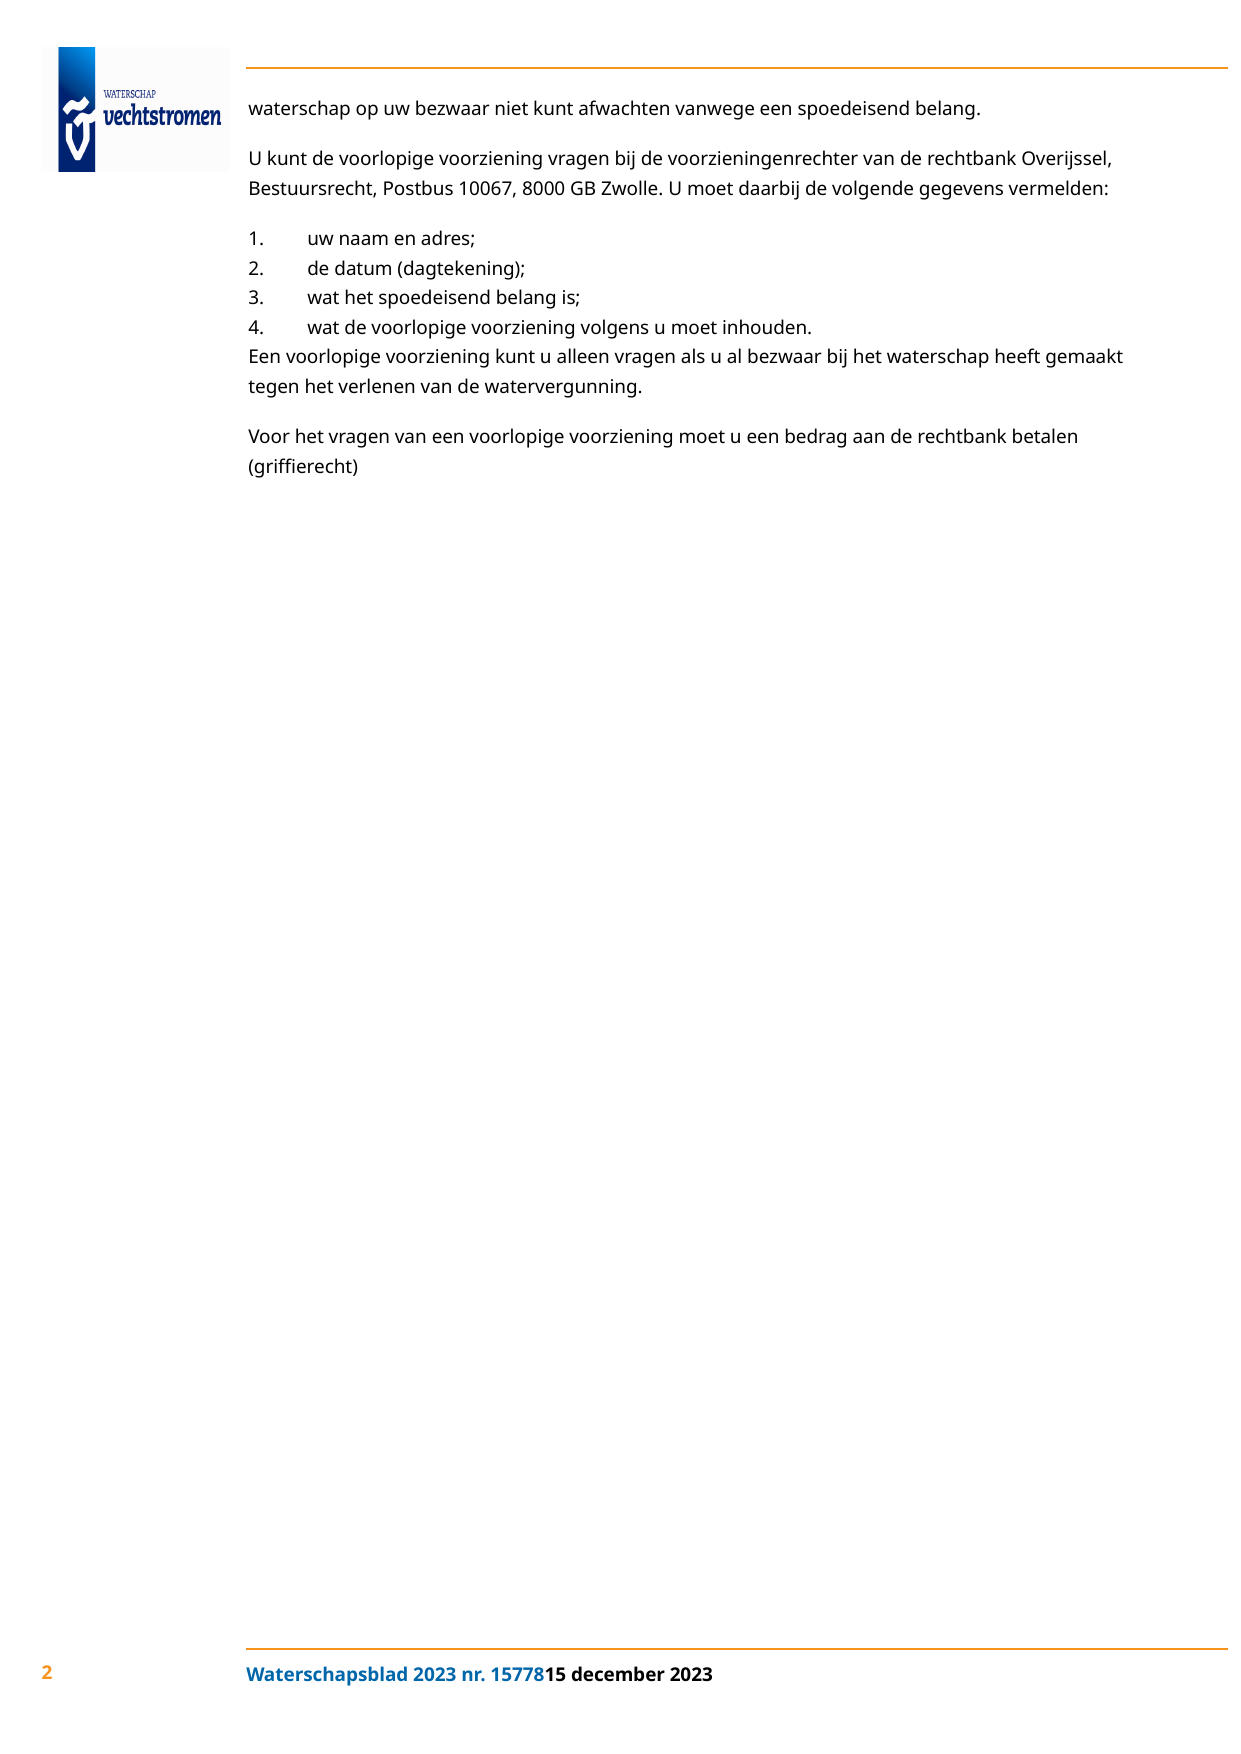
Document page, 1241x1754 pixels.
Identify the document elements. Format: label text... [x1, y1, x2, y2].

list de datum (dagtekening); [248, 255, 1152, 281]
text Een voorlopige voorziening kunt u alleen vragen als u al bezwaar bij het waterschap heeft gemaakt tegen het verlenen van de watervergunning. [248, 343, 1152, 399]
list wat het spoedeisend belang is; [248, 284, 1152, 310]
text waterschap op uw bezwaar niet kunt afwachten vanwege een spoedeisend belang. [248, 95, 1152, 121]
text U kunt de voorlopige voorziening vragen bij de voorzieningenrechter van de rechtbank Overijssel, Bestuursrecht, Postbus 10067, 8000 GB Zwolle. U moet daarbij de volgende gegevens vermelden: [248, 145, 1152, 201]
picture [41, 47, 231, 172]
list wat de voorlopige voorziening volgens u moet inhouden. [248, 314, 1152, 340]
text Voor het vragen van een voorlopige voorziening moet u een bedrag aan de rechtbank betalen (griffierecht) [248, 423, 1152, 479]
list uw naam en adres; [248, 225, 1152, 251]
